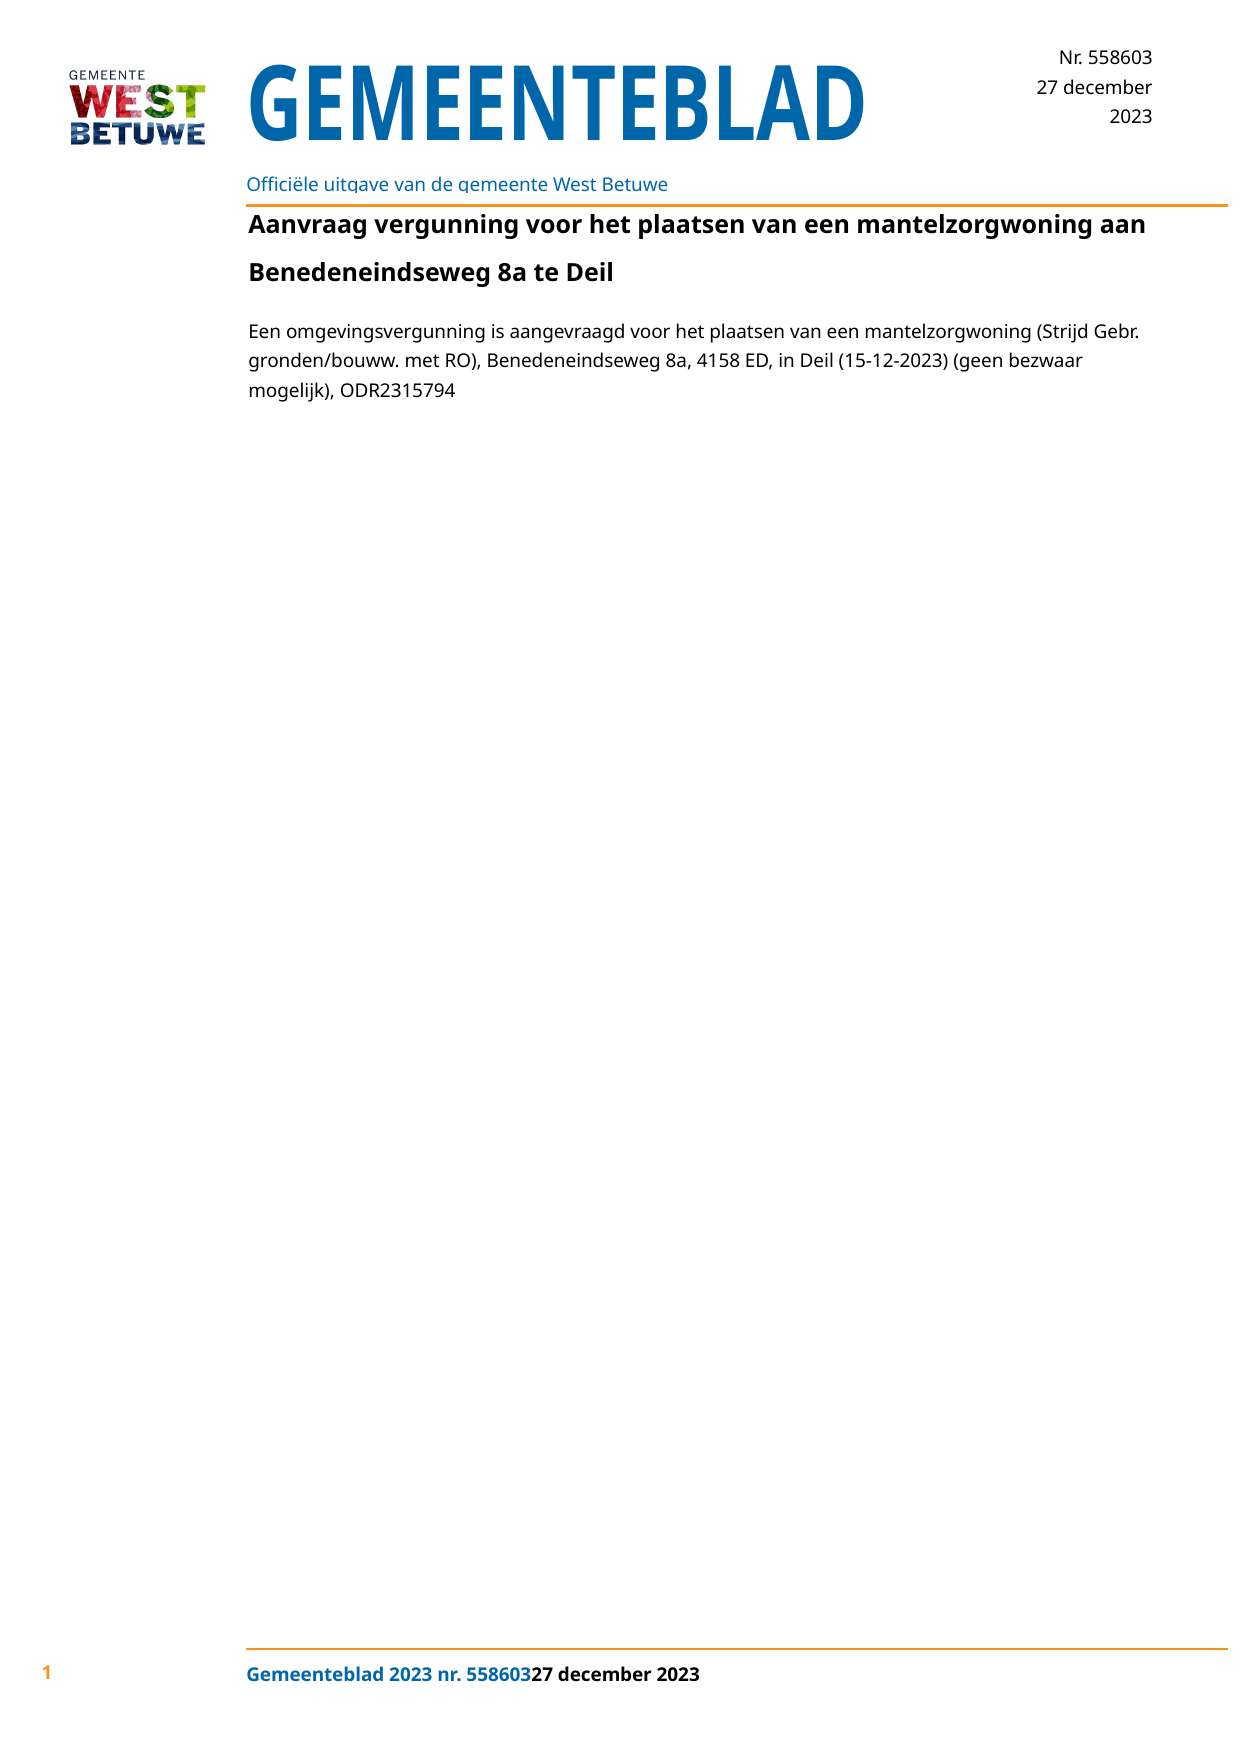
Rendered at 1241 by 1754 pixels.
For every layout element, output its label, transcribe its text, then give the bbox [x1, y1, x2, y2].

picture [41, 47, 231, 172]
text Aanvraag vergunning voor het plaatsen van een mantelzorgwoning aan Benedeneindseweg 8a te Deil [248, 207, 1152, 288]
text Een omgevingsvergunning is aangevraagd voor het plaatsen van een mantelzorgwoning (Strijd Gebr. gronden/bouww. met RO), Benedeneindseweg 8a, 4158 ED, in Deil (15-12-2023) (geen bezwaar mogelijk), ODR2315794 [248, 318, 1152, 403]
